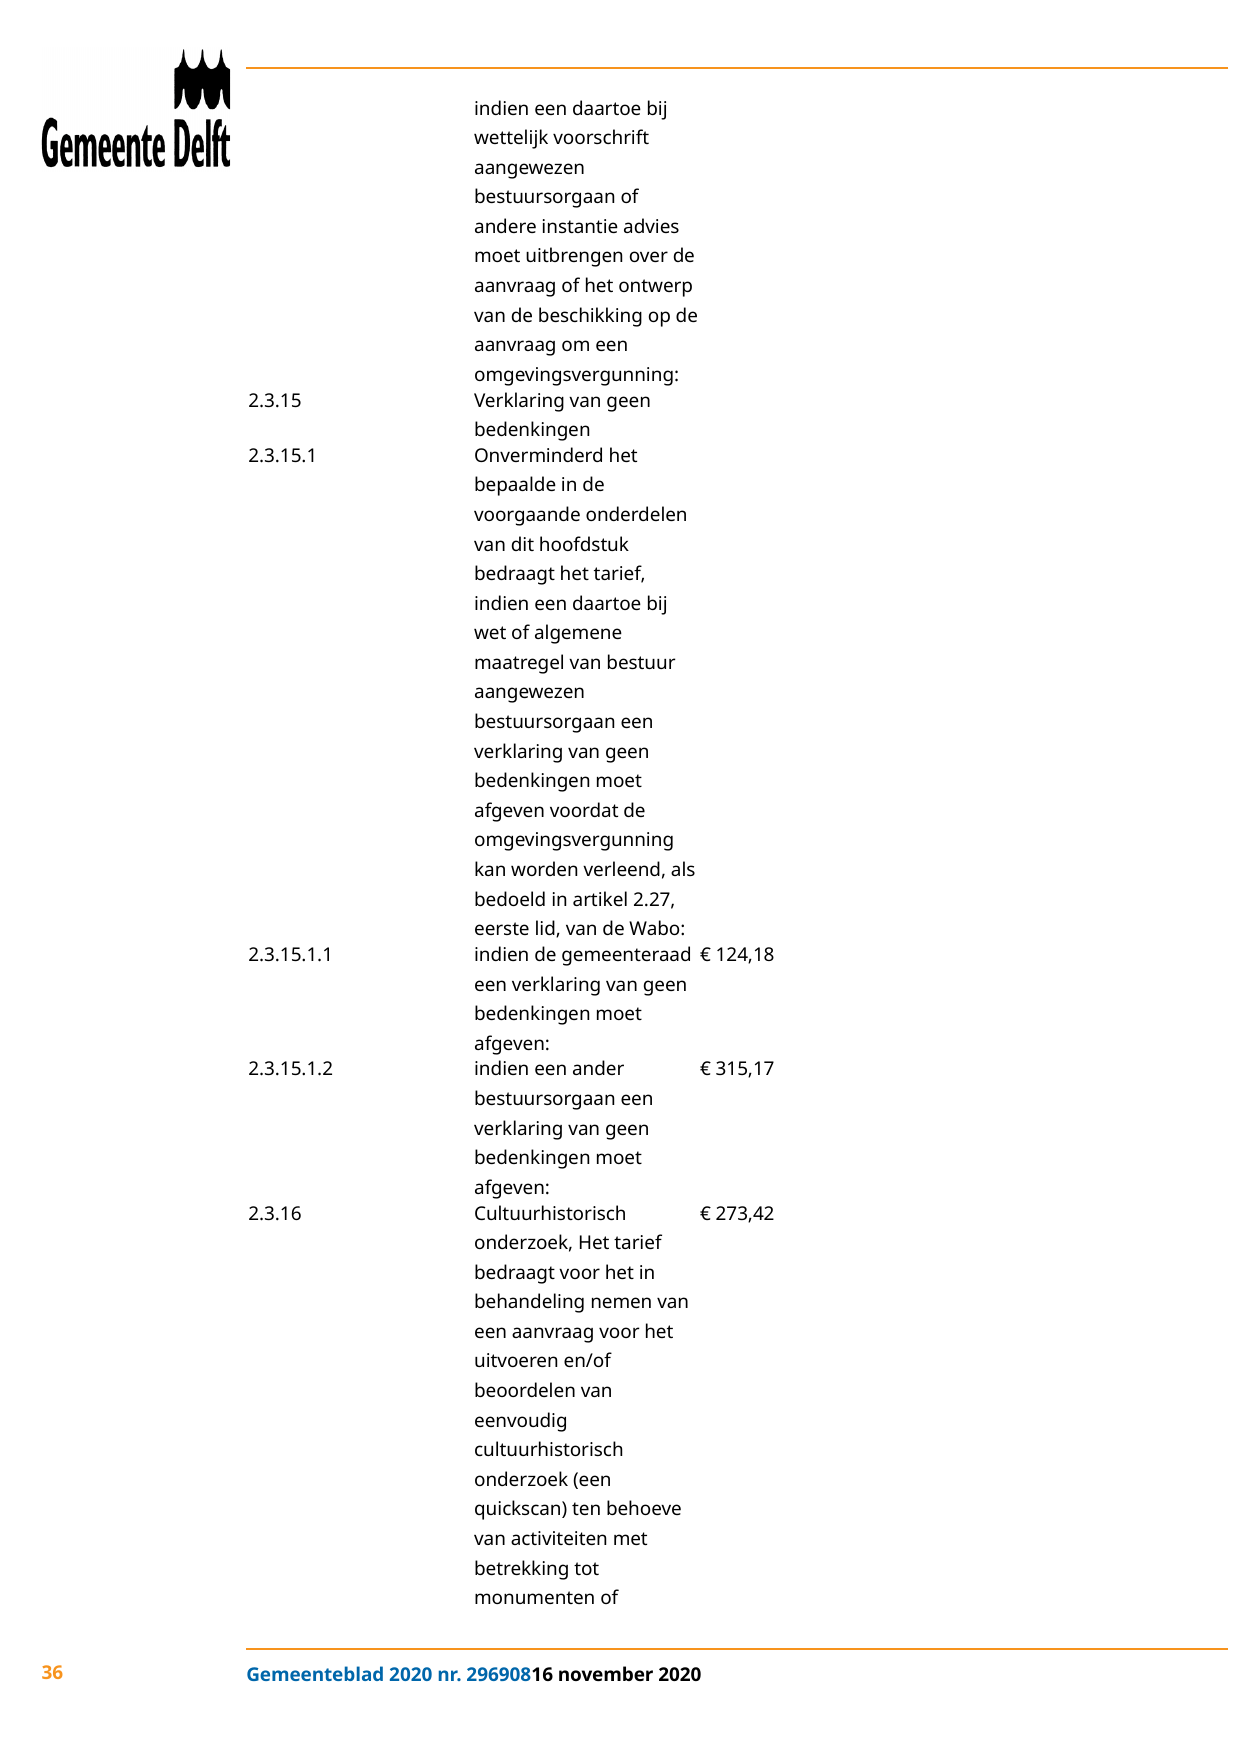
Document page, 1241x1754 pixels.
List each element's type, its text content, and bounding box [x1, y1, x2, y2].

table_cell [700, 442, 926, 941]
table_cell [926, 1200, 1152, 1610]
table_cell € 315,17 [700, 1056, 926, 1200]
table_cell Onverminderd het bepaalde in de voorgaande onderdelen van dit hoofdstuk bedraagt het tarief, indien een daartoe bij wet of algemene maatregel van bestuur aangewezen bestuursorgaan een verklaring van geen bedenkingen moet afgeven voordat de omgevingsvergunning kan worden verleend, als bedoeld in artikel 2.27, eerste lid, van de Wabo: [474, 442, 700, 941]
table_cell indien een daartoe bij wettelijk voorschrift aangewezen bestuursorgaan of andere instantie advies moet uitbrengen over de aanvraag of het ontwerp van de beschikking op de aanvraag om een omgevingsvergunning: [474, 95, 700, 387]
table_cell 2.3.15 [248, 387, 474, 442]
table_cell [700, 95, 926, 387]
table_cell 2.3.15.1 [248, 442, 474, 941]
table_cell Verklaring van geen bedenkingen [474, 387, 700, 442]
table_cell 2.3.16 [248, 1200, 474, 1610]
table_cell [926, 941, 1152, 1056]
table_cell € 273,42 [700, 1200, 926, 1610]
table_cell 2.3.15.1.2 [248, 1056, 474, 1200]
table_cell [248, 95, 474, 387]
table_cell Cultuurhistorisch onderzoek, Het tarief bedraagt voor het in behandeling nemen van een aanvraag voor het uitvoeren en/of beoordelen van eenvoudig cultuurhistorisch onderzoek (een quickscan) ten behoeve van activiteiten met betrekking tot monumenten of [474, 1200, 700, 1610]
table_cell [700, 387, 926, 442]
table_cell indien een ander bestuursorgaan een verklaring van geen bedenkingen moet afgeven: [474, 1056, 700, 1200]
table_cell € 124,18 [700, 941, 926, 1056]
picture [41, 47, 231, 172]
table_cell indien de gemeenteraad een verklaring van geen bedenkingen moet afgeven: [474, 941, 700, 1056]
table_cell [926, 1056, 1152, 1200]
table_cell 2.3.15.1.1 [248, 941, 474, 1056]
table_cell [926, 387, 1152, 442]
table_cell [926, 442, 1152, 941]
table_cell [926, 95, 1152, 387]
